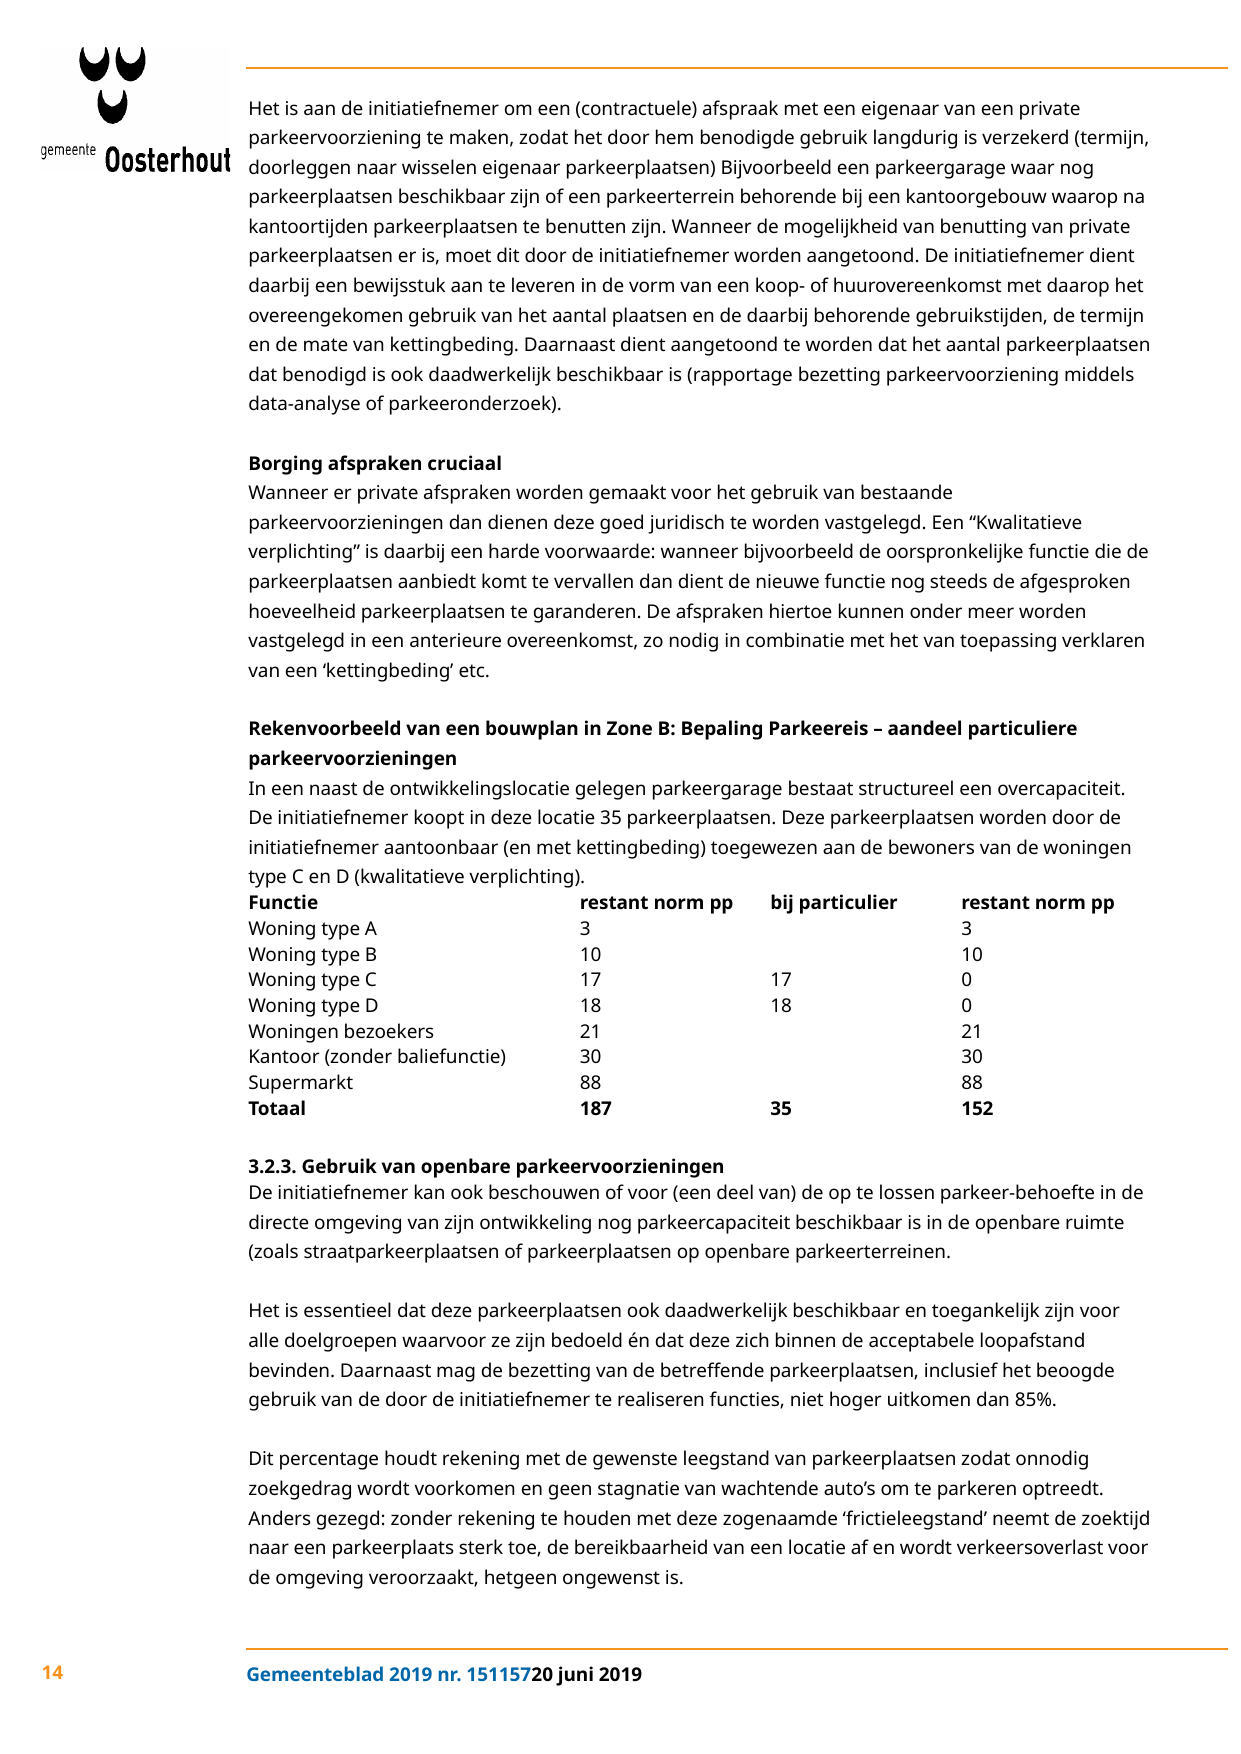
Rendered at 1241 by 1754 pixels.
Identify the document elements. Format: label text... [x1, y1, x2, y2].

table_cell 88 [580, 1069, 770, 1095]
table_cell 18 [770, 992, 961, 1018]
table_cell Kantoor (zonder baliefunctie) [248, 1044, 579, 1069]
table_cell 18 [580, 992, 770, 1018]
table_cell 3 [961, 915, 1152, 941]
table_cell 17 [580, 966, 770, 992]
table_cell 0 [961, 966, 1152, 992]
table_cell Woning type C [248, 966, 579, 992]
table_cell Totaal [248, 1095, 579, 1121]
table_cell 35 [770, 1095, 961, 1121]
table_cell 3 [580, 915, 770, 941]
text Dit percentage houdt rekening met de gewenste leegstand van parkeerplaatsen zodat onnodig zoekgedrag wordt voorkomen en geen stagnatie van wachtende auto’s om te parkeren optreedt. Anders gezegd: zonder rekening te houden met deze zogenaamde ‘frictieleegstand’ neemt de zoektijd naar een parkeerplaats sterk toe, de bereikbaarheid van een locatie af en wordt verkeersoverlast voor de omgeving veroorzaakt, hetgeen ongewenst is. [248, 1446, 1152, 1590]
table_cell restant norm pp [580, 889, 770, 915]
table_cell 10 [961, 941, 1152, 966]
table_cell 152 [961, 1095, 1152, 1121]
table_cell Supermarkt [248, 1069, 579, 1095]
text Het is aan de initiatiefnemer om een (contractuele) afspraak met een eigenaar van een private parkeervoorziening te maken, zodat het door hem benodigde gebruik langdurig is verzekerd (termijn, doorleggen naar wisselen eigenaar parkeerplaatsen) Bijvoorbeeld een parkeergarage waar nog parkeerplaatsen beschikbaar zijn of een parkeerterrein behorende bij een kantoorgebouw waarop na kantoortijden parkeerplaatsen te benutten zijn. Wanneer de mogelijkheid van benutting van private parkeerplaatsen er is, moet dit door de initiatiefnemer worden aangetoond. De initiatiefnemer dient daarbij een bewijsstuk aan te leveren in de vorm van een koop- of huurovereenkomst met daarop het overeengekomen gebruik van het aantal plaatsen en de daarbij behorende gebruikstijden, de termijn en de mate van kettingbeding. Daarnaast dient aangetoond te worden dat het aantal parkeerplaatsen dat benodigd is ook daadwerkelijk beschikbaar is (rapportage bezetting parkeervoorziening middels data-analyse of parkeeronderzoek). [248, 95, 1152, 416]
table_cell 0 [961, 992, 1152, 1018]
table_cell [770, 941, 961, 966]
table_cell [770, 1044, 961, 1069]
table_header Borging afspraken cruciaal Wanneer er private afspraken worden gemaakt voor het gebruik van bestaande parkeervoorzieningen dan dienen deze goed juridisch te worden vastgelegd. Een “Kwalitatieve verplichting” is daarbij een harde voorwaarde: wanneer bijvoorbeeld de oorspronkelijke functie die de parkeerplaatsen aanbiedt komt te vervallen dan dient de nieuwe functie nog steeds de afgesproken hoeveelheid parkeerplaatsen te garanderen. De afspraken hiertoe kunnen onder meer worden vastgelegd in een anterieure overeenkomst, zo nodig in combinatie met het van toepassing verklaren van een ‘kettingbeding’ etc. [248, 450, 1152, 683]
table_cell 21 [580, 1018, 770, 1044]
text De initiatiefnemer kan ook beschouwen of voor (een deel van) de op te lossen parkeer-behoefte in de directe omgeving van zijn ontwikkeling nog parkeercapaciteit beschikbaar is in de openbare ruimte (zoals straatparkeerplaatsen of parkeerplaatsen op openbare parkeerterreinen. [248, 1179, 1152, 1264]
table_cell Woning type B [248, 941, 579, 966]
table_cell 17 [770, 966, 961, 992]
table_cell Woning type D [248, 992, 579, 1018]
table_cell [770, 915, 961, 941]
table_cell 10 [580, 941, 770, 966]
table_cell 187 [580, 1095, 770, 1121]
table_cell Woning type A [248, 915, 579, 941]
table_cell [770, 1069, 961, 1095]
table_cell Woningen bezoekers [248, 1018, 579, 1044]
text 3.2.3. Gebruik van openbare parkeervoorzieningen [248, 1154, 1152, 1179]
table_header Rekenvoorbeeld van een bouwplan in Zone B: Bepaling Parkeereis – aandeel particuliere parkeervoorzieningen In een naast de ontwikkelingslocatie gelegen parkeergarage bestaat structureel een overcapaciteit. De initiatiefnemer koopt in deze locatie 35 parkeerplaatsen. Deze parkeerplaatsen worden door de initiatiefnemer aantoonbaar (en met kettingbeding) toegewezen aan de bewoners van de woningen type C en D (kwalitatieve verplichting). [248, 716, 1152, 889]
picture [41, 47, 231, 172]
table_cell restant norm pp [961, 889, 1152, 915]
table_cell 30 [961, 1044, 1152, 1069]
table_cell 30 [580, 1044, 770, 1069]
table_cell [770, 1018, 961, 1044]
text Het is essentieel dat deze parkeerplaatsen ook daadwerkelijk beschikbaar en toegankelijk zijn voor alle doelgroepen waarvoor ze zijn bedoeld én dat deze zich binnen de acceptabele loopafstand bevinden. Daarnaast mag de bezetting van de betreffende parkeerplaatsen, inclusief het beoogde gebruik van de door de initiatiefnemer te realiseren functies, niet hoger uitkomen dan 85%. [248, 1298, 1152, 1412]
table_cell bij particulier [770, 889, 961, 915]
table_cell Functie [248, 889, 579, 915]
table_cell 88 [961, 1069, 1152, 1095]
table_cell 21 [961, 1018, 1152, 1044]
